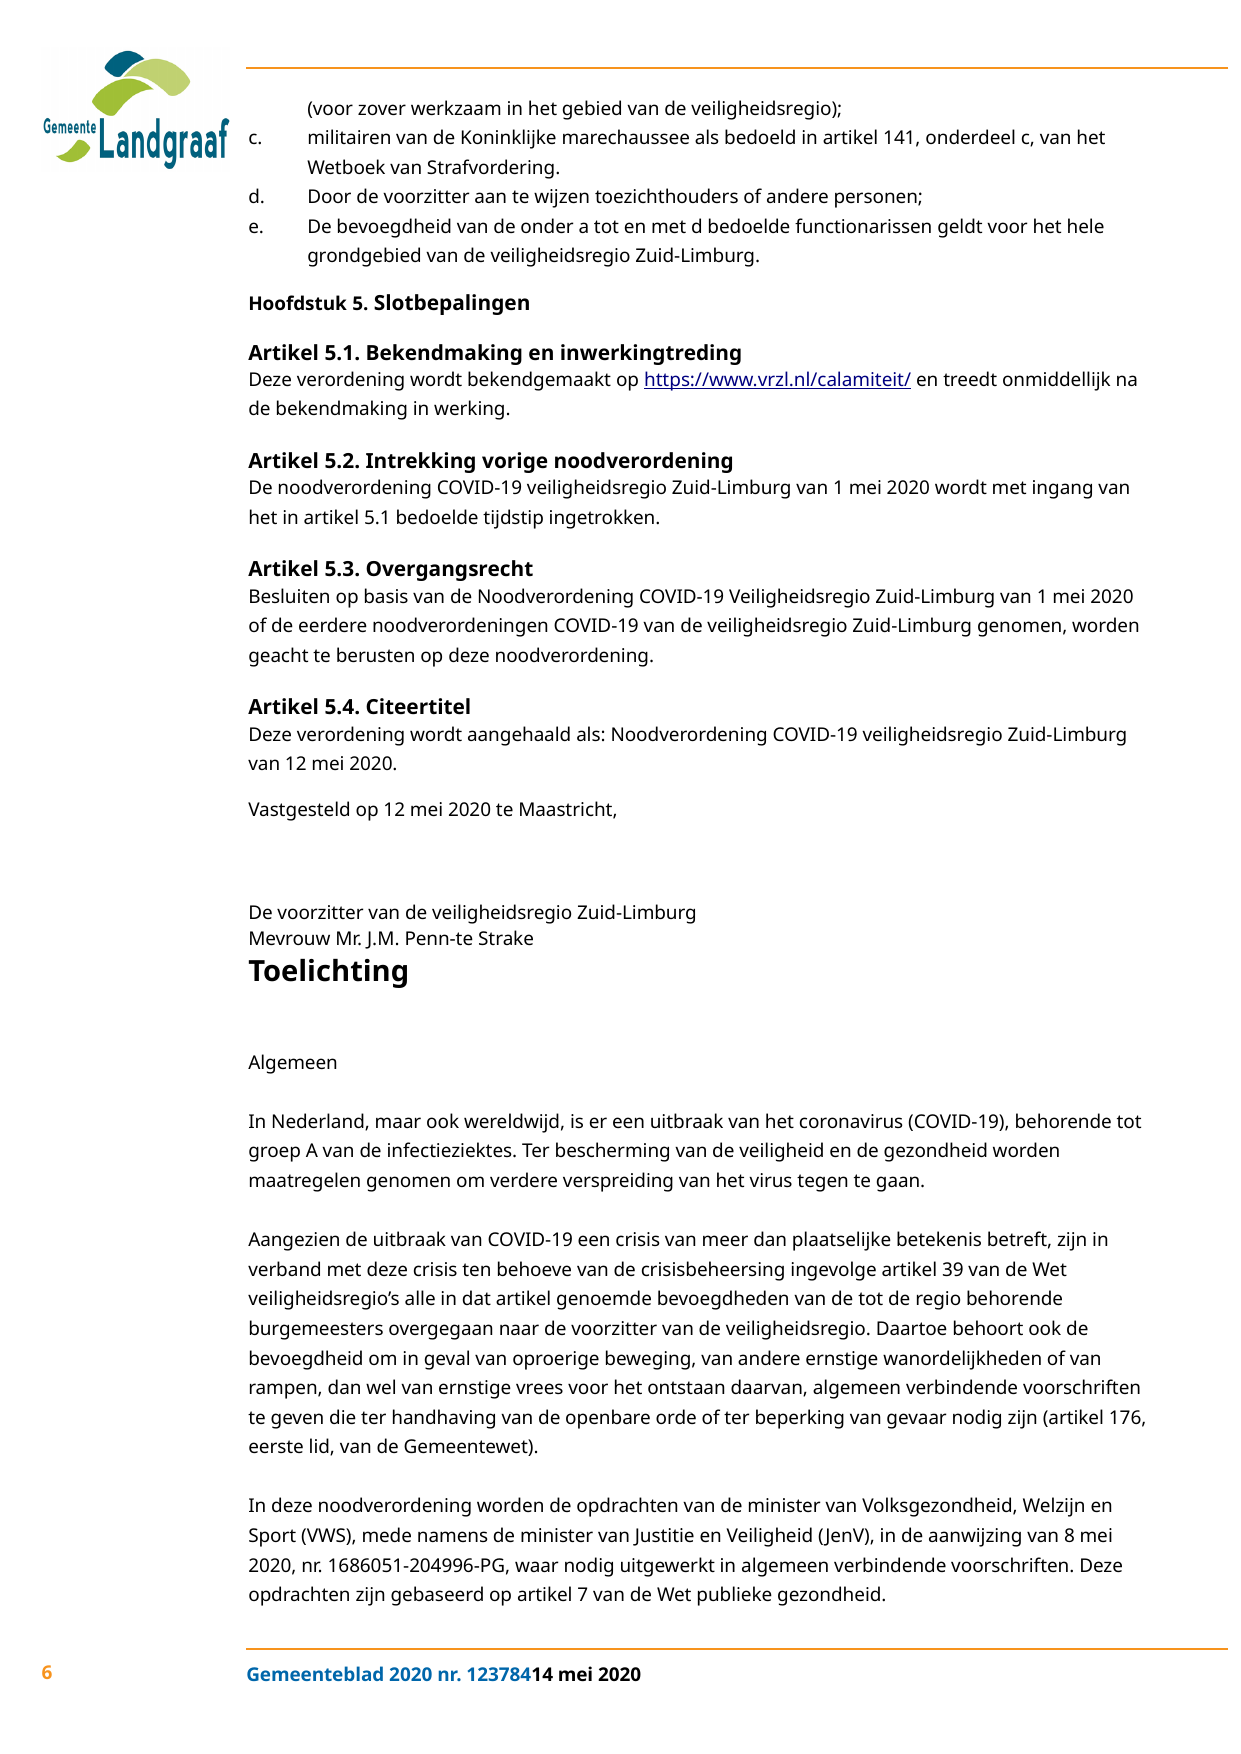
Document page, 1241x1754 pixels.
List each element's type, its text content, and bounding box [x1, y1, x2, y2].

list militairen van de Koninklijke marechaussee als bedoeld in artikel 141, onderdeel c, van het Wetboek van Strafvordering. [248, 124, 1152, 180]
text Algemeen [248, 1049, 1152, 1075]
text In deze noodverordening worden de opdrachten van de minister van Volksgezondheid, Welzijn en Sport (VWS), mede namens de minister van Justitie en Veiligheid (JenV), in de aanwijzing van 8 mei 2020, nr. 1686051-204996-PG, waar nodig uitgewerkt in algemeen verbindende voorschriften. Deze opdrachten zijn gebaseerd op artikel 7 van de Wet publieke gezondheid. [248, 1493, 1152, 1607]
text De noodverordening COVID-19 veiligheidsregio Zuid-Limburg van 1 mei 2020 wordt met ingang van het in artikel 5.1 bedoelde tijdstip ingetrokken. [248, 474, 1152, 530]
text Besluiten op basis van de Noodverordening COVID-19 Veiligheidsregio Zuid-Limburg van 1 mei 2020 of de eerdere noodverordeningen COVID-19 van de veiligheidsregio Zuid-Limburg genomen, worden geacht te berusten op deze noodverordening. [248, 583, 1152, 668]
text Toelichting [248, 951, 1152, 990]
text Artikel 5.2. Intrekking vorige noodverordening [248, 446, 1152, 474]
list De bevoegdheid van de onder a tot en met d bedoelde functionarissen geldt voor het hele grondgebied van de veiligheidsregio Zuid-Limburg. [248, 213, 1152, 268]
text In Nederland, maar ook wereldwijd, is er een uitbraak van het coronavirus (COVID-19), behorende tot groep A van de infectieziektes. Ter bescherming van de veiligheid en de gezondheid worden maatregelen genomen om verdere verspreiding van het virus tegen te gaan. [248, 1108, 1152, 1193]
text Vastgesteld op 12 mei 2020 te Maastricht, [248, 796, 1152, 822]
list (voor zover werkzaam in het gebied van de veiligheidsregio); [248, 95, 1152, 121]
text Deze verordening wordt bekendgemaakt op https://www.vrzl.nl/calamiteit/ en treedt onmiddellijk na de bekendmaking in werking. [248, 366, 1152, 421]
text De voorzitter van de veiligheidsregio Zuid-Limburg [248, 899, 1152, 925]
text Deze verordening wordt aangehaald als: Noodverordening COVID-19 veiligheidsregio Zuid-Limburg van 12 mei 2020. [248, 721, 1152, 776]
list Door de voorzitter aan te wijzen toezichthouders of andere personen; [248, 183, 1152, 209]
picture [41, 47, 231, 172]
text Mevrouw Mr. J.M. Penn-te Strake [248, 925, 1152, 951]
text Artikel 5.4. Citeertitel [248, 692, 1152, 721]
text Artikel 5.1. Bekendmaking en inwerkingtreding [248, 338, 1152, 366]
text Hoofdstuk 5. Slotbepalingen [248, 288, 1152, 317]
text Artikel 5.3. Overgangsrecht [248, 554, 1152, 583]
text Aangezien de uitbraak van COVID-19 een crisis van meer dan plaatselijke betekenis betreft, zijn in verband met deze crisis ten behoeve van de crisisbeheersing ingevolge artikel 39 van de Wet veiligheidsregio’s alle in dat artikel genoemde bevoegdheden van de tot de regio behorende burgemeesters overgegaan naar de voorzitter van de veiligheidsregio. Daartoe behoort ook de bevoegdheid om in geval van oproerige beweging, van andere ernstige wanordelijkheden of van rampen, dan wel van ernstige vrees voor het ontstaan daarvan, algemeen verbindende voorschriften te geven die ter handhaving van de openbare orde of ter beperking van gevaar nodig zijn (artikel 176, eerste lid, van de Gemeentewet). [248, 1226, 1152, 1459]
